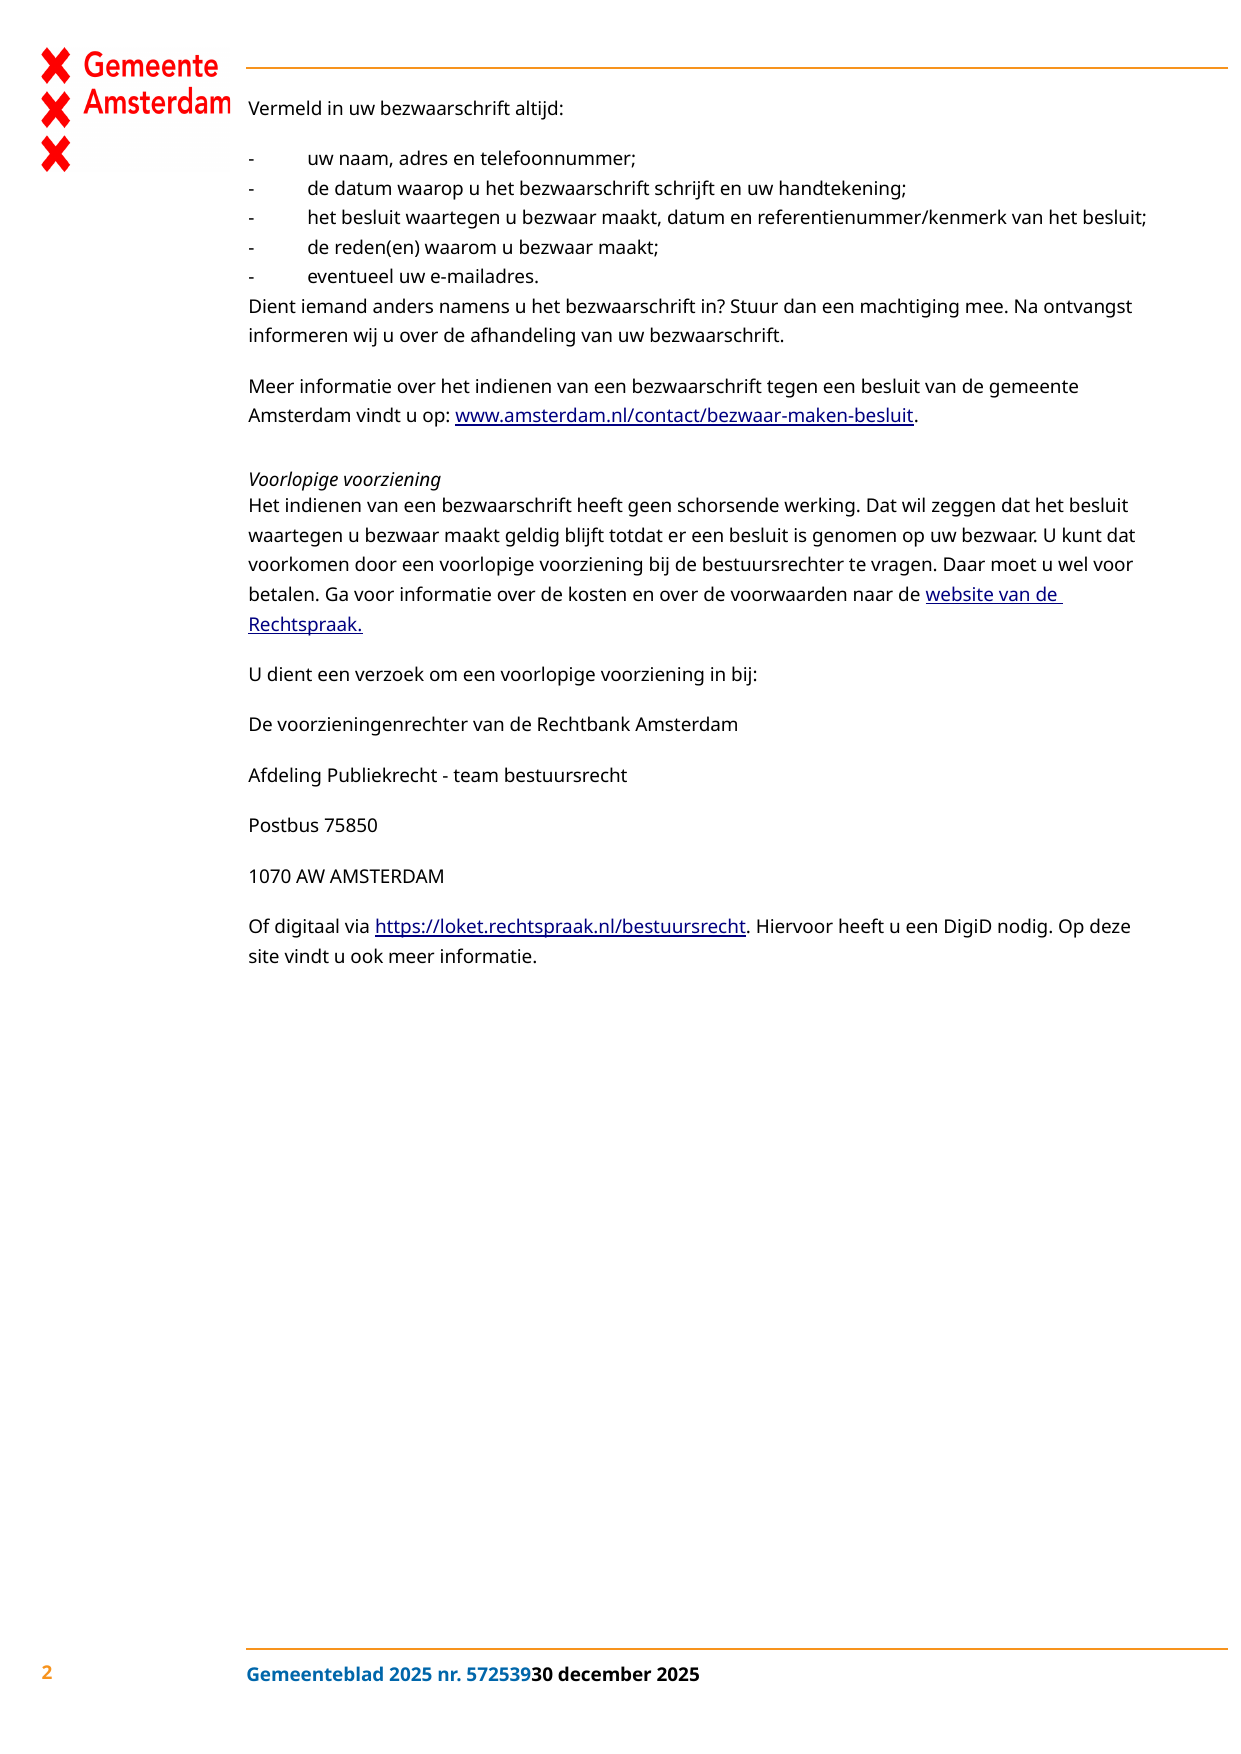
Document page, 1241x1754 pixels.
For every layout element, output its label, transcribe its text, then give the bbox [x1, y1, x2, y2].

list de reden(en) waarom u bezwaar maakt; [248, 234, 1152, 260]
picture [41, 47, 231, 172]
text Dient iemand anders namens u het bezwaarschrift in? Stuur dan een machtiging mee. Na ontvangst informeren wij u over de afhandeling van uw bezwaarschrift. [248, 293, 1152, 348]
text Voorlopige voorziening [248, 467, 1152, 492]
text De voorzieningenrechter van de Rechtbank Amsterdam [248, 712, 1152, 737]
text Het indienen van een bezwaarschrift heeft geen schorsende werking. Dat wil zeggen dat het besluit waartegen u bezwaar maakt geldig blijft totdat er een besluit is genomen op uw bezwaar. U kunt dat voorkomen door een voorlopige voorziening bij de bestuursrechter te vragen. Daar moet u wel voor betalen. Ga voor informatie over de kosten en over de voorwaarden naar de website van de Rechtspraak. [248, 492, 1152, 636]
text Of digitaal via https://loket.rechtspraak.nl/bestuursrecht. Hiervoor heeft u een DigiD nodig. Op deze site vindt u ook meer informatie. [248, 913, 1152, 968]
text 1070 AW AMSTERDAM [248, 863, 1152, 888]
list eventueel uw e-mailadres. [248, 263, 1152, 289]
text Afdeling Publiekrecht - team bestuursrecht [248, 762, 1152, 788]
text Meer informatie over het indienen van een bezwaarschrift tegen een besluit van de gemeente Amsterdam vindt u op: www.amsterdam.nl/contact/bezwaar-maken-besluit. [248, 373, 1152, 428]
text U dient een verzoek om een voorlopige voorziening in bij: [248, 661, 1152, 687]
text Postbus 75850 [248, 812, 1152, 838]
list de datum waarop u het bezwaarschrift schrijft en uw handtekening; [248, 175, 1152, 201]
text Vermeld in uw bezwaarschrift altijd: [248, 95, 1152, 121]
list het besluit waartegen u bezwaar maakt, datum en referentienummer/kenmerk van het besluit; [248, 204, 1152, 230]
list uw naam, adres en telefoonnummer; [248, 145, 1152, 171]
